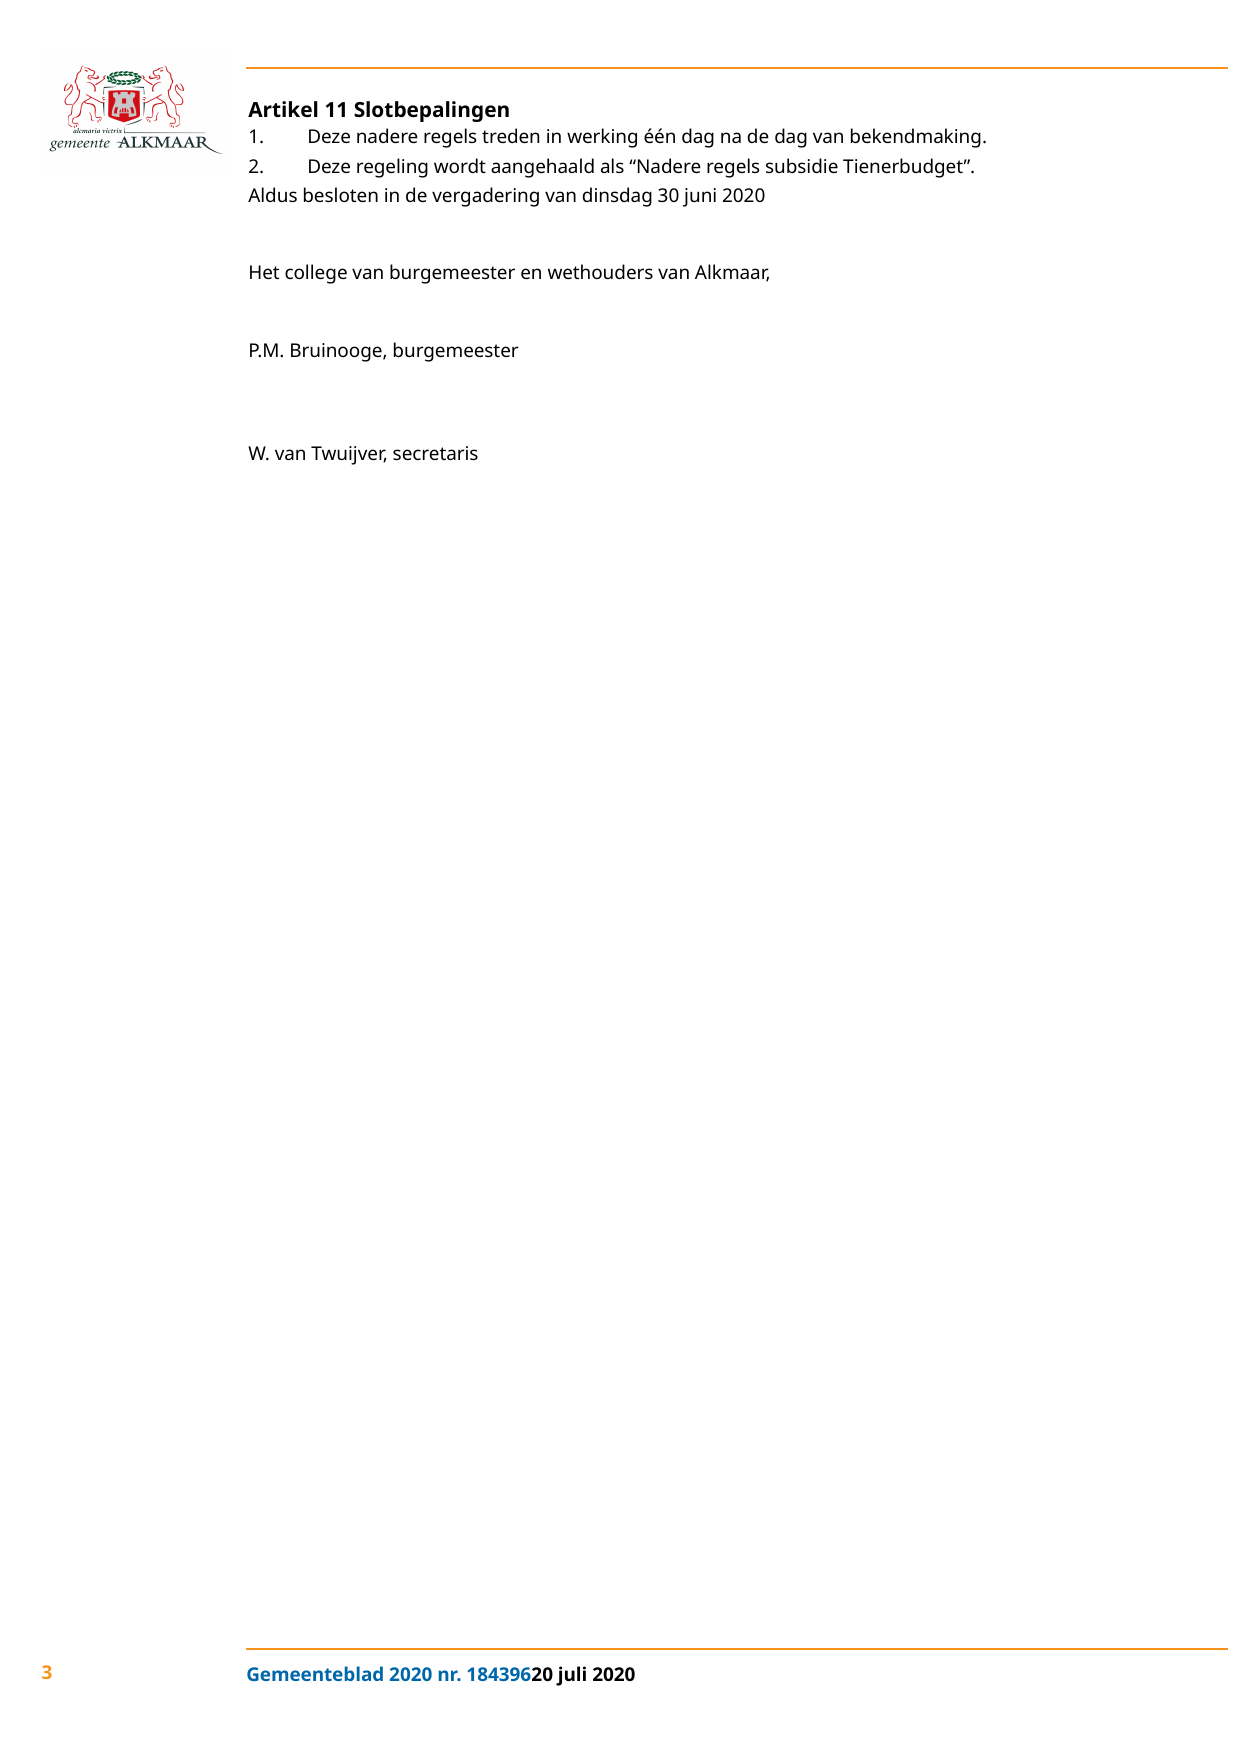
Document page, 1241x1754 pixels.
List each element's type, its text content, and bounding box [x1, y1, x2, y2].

text Artikel 11 Slotbepalingen [248, 95, 1152, 123]
list Deze nadere regels treden in werking één dag na de dag van bekendmaking. [248, 123, 1152, 149]
text Aldus besloten in de vergadering van dinsdag 30 juni 2020 [248, 182, 1152, 208]
picture [41, 47, 231, 172]
list Deze regeling wordt aangehaald als “Nadere regels subsidie Tienerbudget”. [248, 153, 1152, 178]
text P.M. Bruinooge, burgemeester [248, 337, 1152, 362]
text W. van Twuijver, secretaris [248, 440, 1152, 465]
text Het college van burgemeester en wethouders van Alkmaar, [248, 259, 1152, 285]
